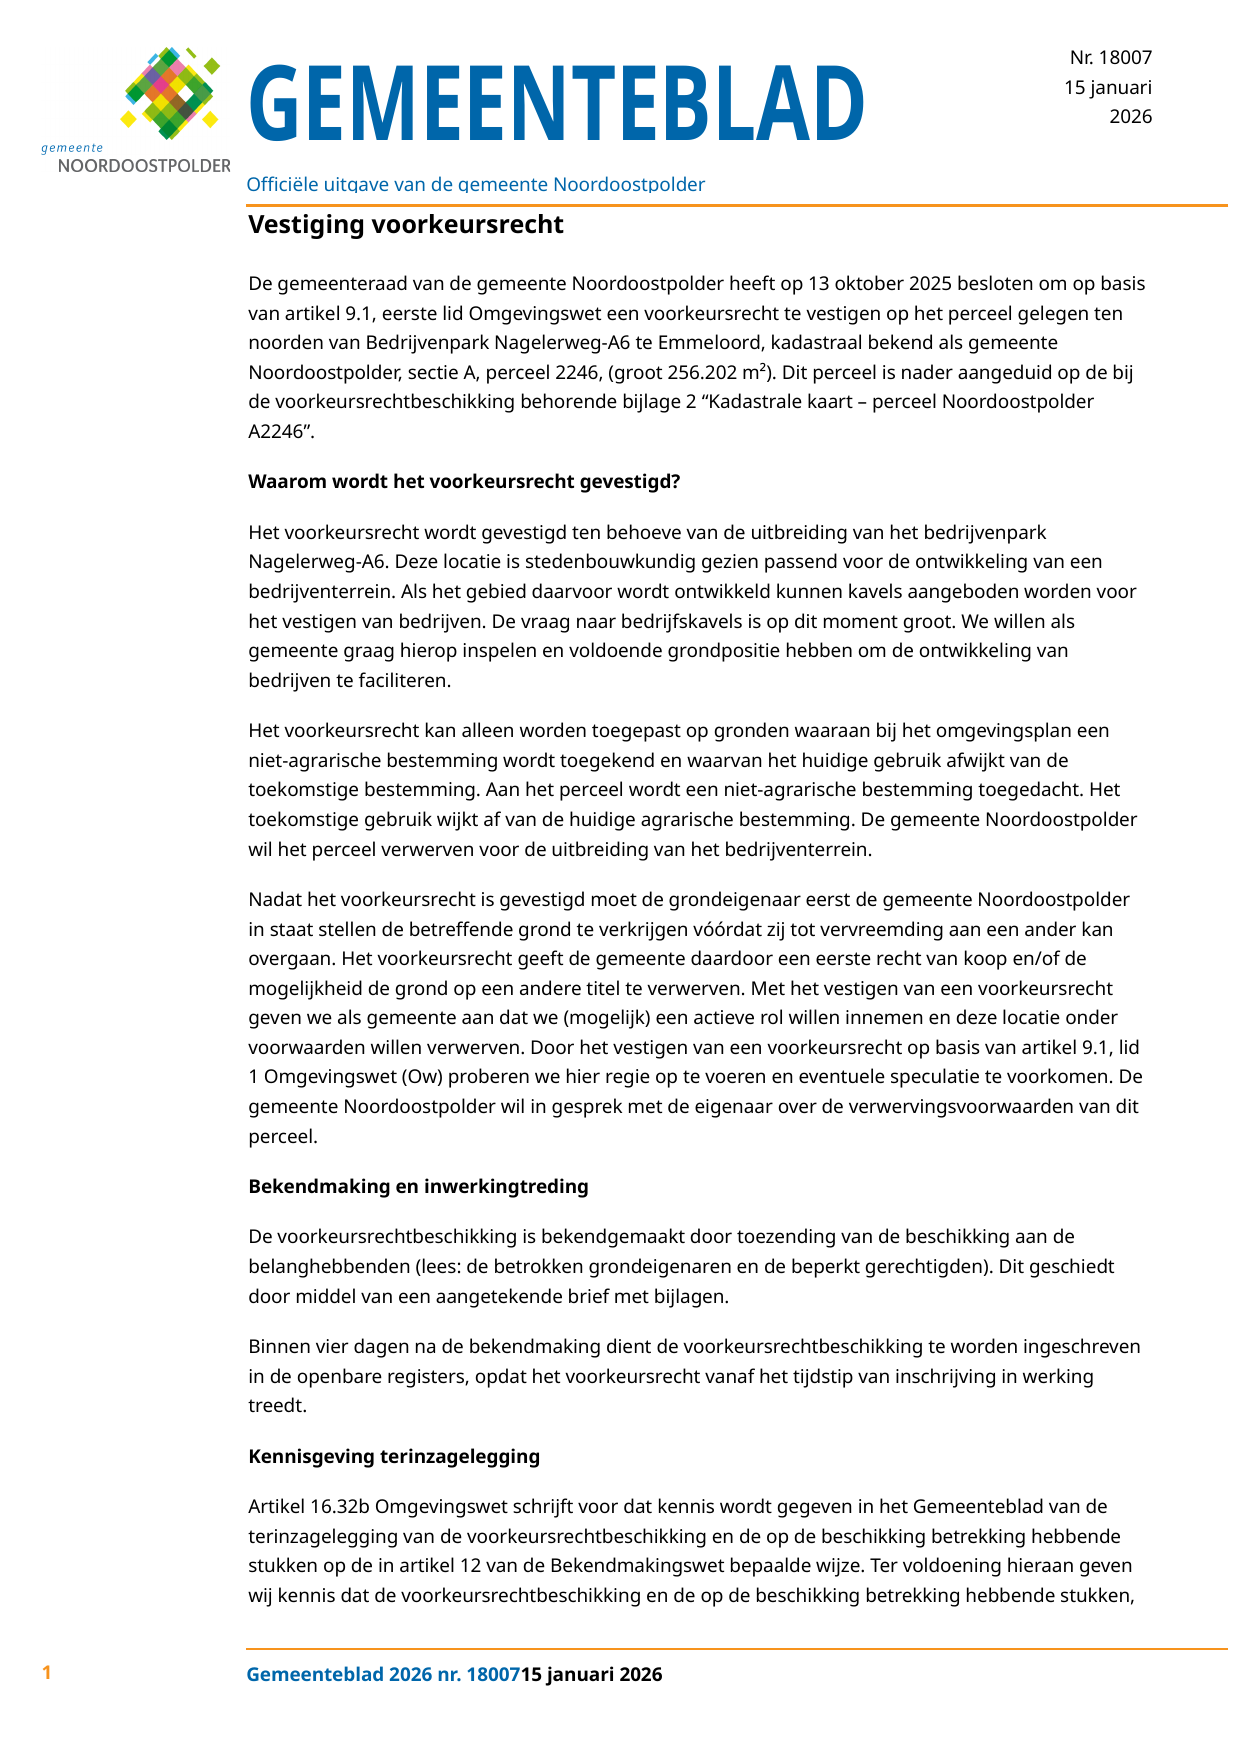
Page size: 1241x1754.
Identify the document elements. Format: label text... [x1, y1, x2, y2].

text Vestiging voorkeursrecht [248, 207, 1152, 241]
text Het voorkeursrecht kan alleen worden toegepast op gronden waaraan bij het omgevingsplan een niet-agrarische bestemming wordt toegekend en waarvan het huidige gebruik afwijkt van de toekomstige bestemming. Aan het perceel wordt een niet-agrarische bestemming toegedacht. Het toekomstige gebruik wijkt af van de huidige agrarische bestemming. De gemeente Noordoostpolder wil het perceel verwerven voor de uitbreiding van het bedrijventerrein. [248, 717, 1152, 861]
text De gemeenteraad van de gemeente Noordoostpolder heeft op 13 oktober 2025 besloten om op basis van artikel 9.1, eerste lid Omgevingswet een voorkeursrecht te vestigen op het perceel gelegen ten noorden van Bedrijvenpark Nagelerweg-A6 te Emmeloord, kadastraal bekend als gemeente Noordoostpolder, sectie A, perceel 2246, (groot 256.202 m²). Dit perceel is nader aangeduid op de bij de voorkeursrechtbeschikking behorende bijlage 2 “Kadastrale kaart – perceel Noordoostpolder A2246”. [248, 270, 1152, 444]
text Kennisgeving terinzagelegging [248, 1443, 1152, 1468]
text Bekendmaking en inwerkingtreding [248, 1173, 1152, 1199]
text De voorkeursrechtbeschikking is bekendgemaakt door toezending van de beschikking aan de belanghebbenden (lees: de betrokken grondeigenaren en de beperkt gerechtigden). Dit geschiedt door middel van een aangetekende brief met bijlagen. [248, 1224, 1152, 1308]
text Waarom wordt het voorkeursrecht gevestigd? [248, 469, 1152, 494]
text Artikel 16.32b Omgevingswet schrijft voor dat kennis wordt gegeven in het Gemeenteblad van de terinzagelegging van de voorkeursrechtbeschikking en de op de beschikking betrekking hebbende stukken op de in artikel 12 van de Bekendmakingswet bepaalde wijze. Ter voldoening hieraan geven wij kennis dat de voorkeursrechtbeschikking en de op de beschikking betrekking hebbende stukken, [248, 1493, 1152, 1608]
text Nadat het voorkeursrecht is gevestigd moet de grondeigenaar eerst de gemeente Noordoostpolder in staat stellen de betreffende grond te verkrijgen vóórdat zij tot vervreemding aan een ander kan overgaan. Het voorkeursrecht geeft de gemeente daardoor een eerste recht van koop en/of de mogelijkheid de grond op een andere titel te verwerven. Met het vestigen van een voorkeursrecht geven we als gemeente aan dat we (mogelijk) een actieve rol willen innemen en deze locatie onder voorwaarden willen verwerven. Door het vestigen van een voorkeursrecht op basis van artikel 9.1, lid 1 Omgevingswet (Ow) proberen we hier regie op te voeren en eventuele speculatie te voorkomen. De gemeente Noordoostpolder wil in gesprek met de eigenaar over de verwervingsvoorwaarden van dit perceel. [248, 886, 1152, 1148]
picture [41, 47, 231, 172]
text Het voorkeursrecht wordt gevestigd ten behoeve van de uitbreiding van het bedrijvenpark Nagelerweg-A6. Deze locatie is stedenbouwkundig gezien passend voor de ontwikkeling van een bedrijventerrein. Als het gebied daarvoor wordt ontwikkeld kunnen kavels aangeboden worden voor het vestigen van bedrijven. De vraag naar bedrijfskavels is op dit moment groot. We willen als gemeente graag hierop inspelen en voldoende grondpositie hebben om de ontwikkeling van bedrijven te faciliteren. [248, 519, 1152, 693]
text Binnen vier dagen na de bekendmaking dient de voorkeursrechtbeschikking te worden ingeschreven in de openbare registers, opdat het voorkeursrecht vanaf het tijdstip van inschrijving in werking treedt. [248, 1333, 1152, 1418]
